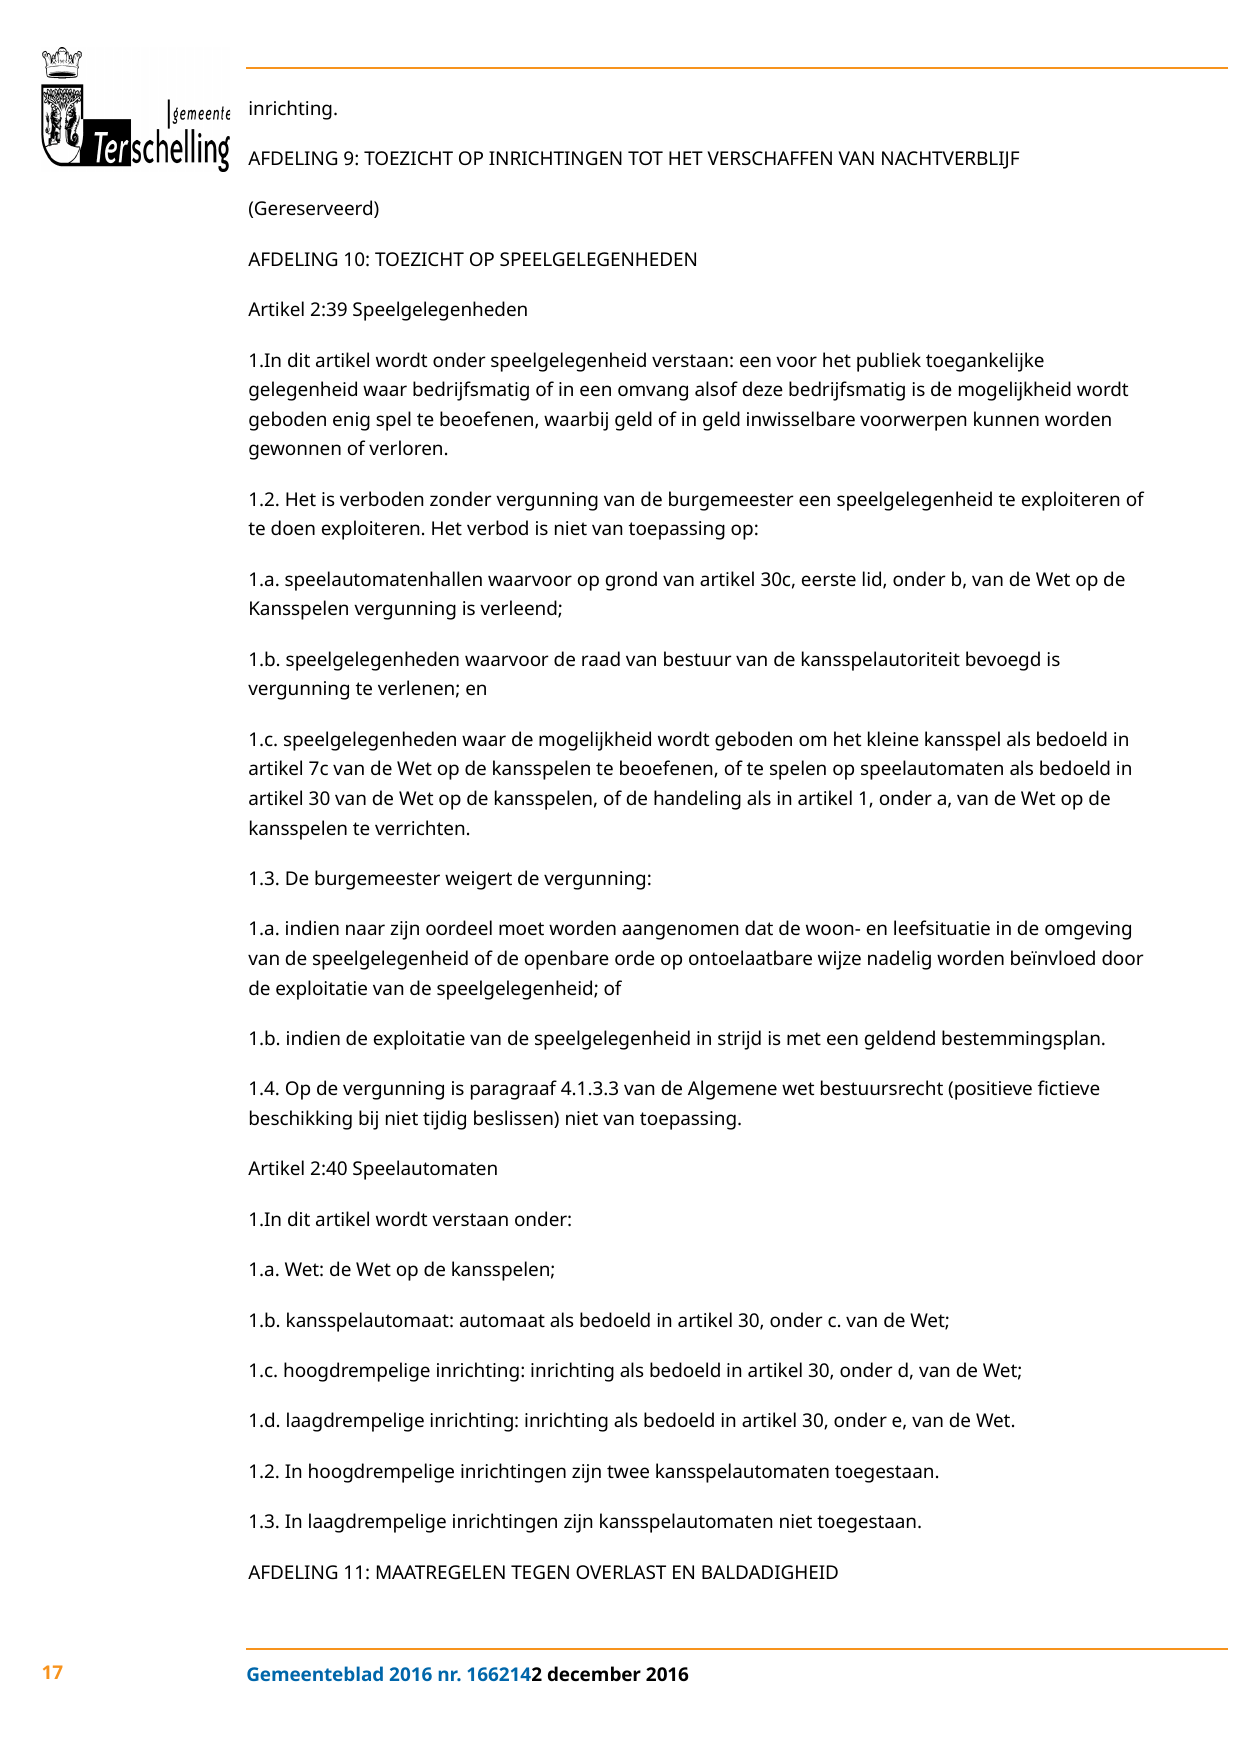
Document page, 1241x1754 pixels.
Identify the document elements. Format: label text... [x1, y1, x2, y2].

text 1.c. speelgelegenheden waar de mogelijkheid wordt geboden om het kleine kansspel als bedoeld in artikel 7c van de Wet op de kansspelen te beoefenen, of te spelen op speelautomaten als bedoeld in artikel 30 van de Wet op de kansspelen, of de handeling als in artikel 1, onder a, van de Wet op de kansspelen te verrichten. [248, 726, 1152, 841]
text 1.a. Wet: de Wet op de kansspelen; [248, 1256, 1152, 1282]
text 1.3. In laagdrempelige inrichtingen zijn kansspelautomaten niet toegestaan. [248, 1508, 1152, 1534]
text 1.In dit artikel wordt onder speelgelegenheid verstaan: een voor het publiek toegankelijke gelegenheid waar bedrijfsmatig of in een omvang alsof deze bedrijfsmatig is de mogelijkheid wordt geboden enig spel te beoefenen, waarbij geld of in geld inwisselbare voorwerpen kunnen worden gewonnen of verloren. [248, 347, 1152, 461]
text AFDELING 10: TOEZICHT OP SPEELGELEGENHEDEN [248, 246, 1152, 272]
picture [41, 47, 231, 172]
text AFDELING 9: TOEZICHT OP INRICHTINGEN TOT HET VERSCHAFFEN VAN NACHTVERBLIJF [248, 145, 1152, 171]
text 1.b. indien de exploitatie van de speelgelegenheid in strijd is met een geldend bestemmingsplan. [248, 1025, 1152, 1051]
text 1.b. kansspelautomaat: automaat als bedoeld in artikel 30, onder c. van de Wet; [248, 1307, 1152, 1333]
text Artikel 2:40 Speelautomaten [248, 1156, 1152, 1181]
text 1.b. speelgelegenheden waarvoor de raad van bestuur van de kansspelautoriteit bevoegd is vergunning te verlenen; en [248, 646, 1152, 701]
text 1.a. speelautomatenhallen waarvoor op grond van artikel 30c, eerste lid, onder b, van de Wet op de Kansspelen vergunning is verleend; [248, 566, 1152, 621]
text AFDELING 11: MAATREGELEN TEGEN OVERLAST EN BALDADIGHEID [248, 1559, 1152, 1585]
text 1.d. laagdrempelige inrichting: inrichting als bedoeld in artikel 30, onder e, van de Wet. [248, 1408, 1152, 1433]
text (Gereserveerd) [248, 196, 1152, 221]
text 1.In dit artikel wordt verstaan onder: [248, 1206, 1152, 1232]
text 1.3. De burgemeester weigert de vergunning: [248, 865, 1152, 891]
text 1.2. In hoogdrempelige inrichtingen zijn twee kansspelautomaten toegestaan. [248, 1458, 1152, 1484]
text 1.2. Het is verboden zonder vergunning van de burgemeester een speelgelegenheid te exploiteren of te doen exploiteren. Het verbod is niet van toepassing op: [248, 486, 1152, 541]
text inrichting. [248, 95, 1152, 121]
text 1.a. indien naar zijn oordeel moet worden aangenomen dat de woon- en leefsituatie in de omgeving van de speelgelegenheid of de openbare orde op ontoelaatbare wijze nadelig worden beïnvloed door de exploitatie van de speelgelegenheid; of [248, 916, 1152, 1001]
text 1.4. Op de vergunning is paragraaf 4.1.3.3 van de Algemene wet bestuursrecht (positieve fictieve beschikking bij niet tijdig beslissen) niet van toepassing. [248, 1076, 1152, 1131]
text Artikel 2:39 Speelgelegenheden [248, 296, 1152, 322]
text 1.c. hoogdrempelige inrichting: inrichting als bedoeld in artikel 30, onder d, van de Wet; [248, 1357, 1152, 1383]
